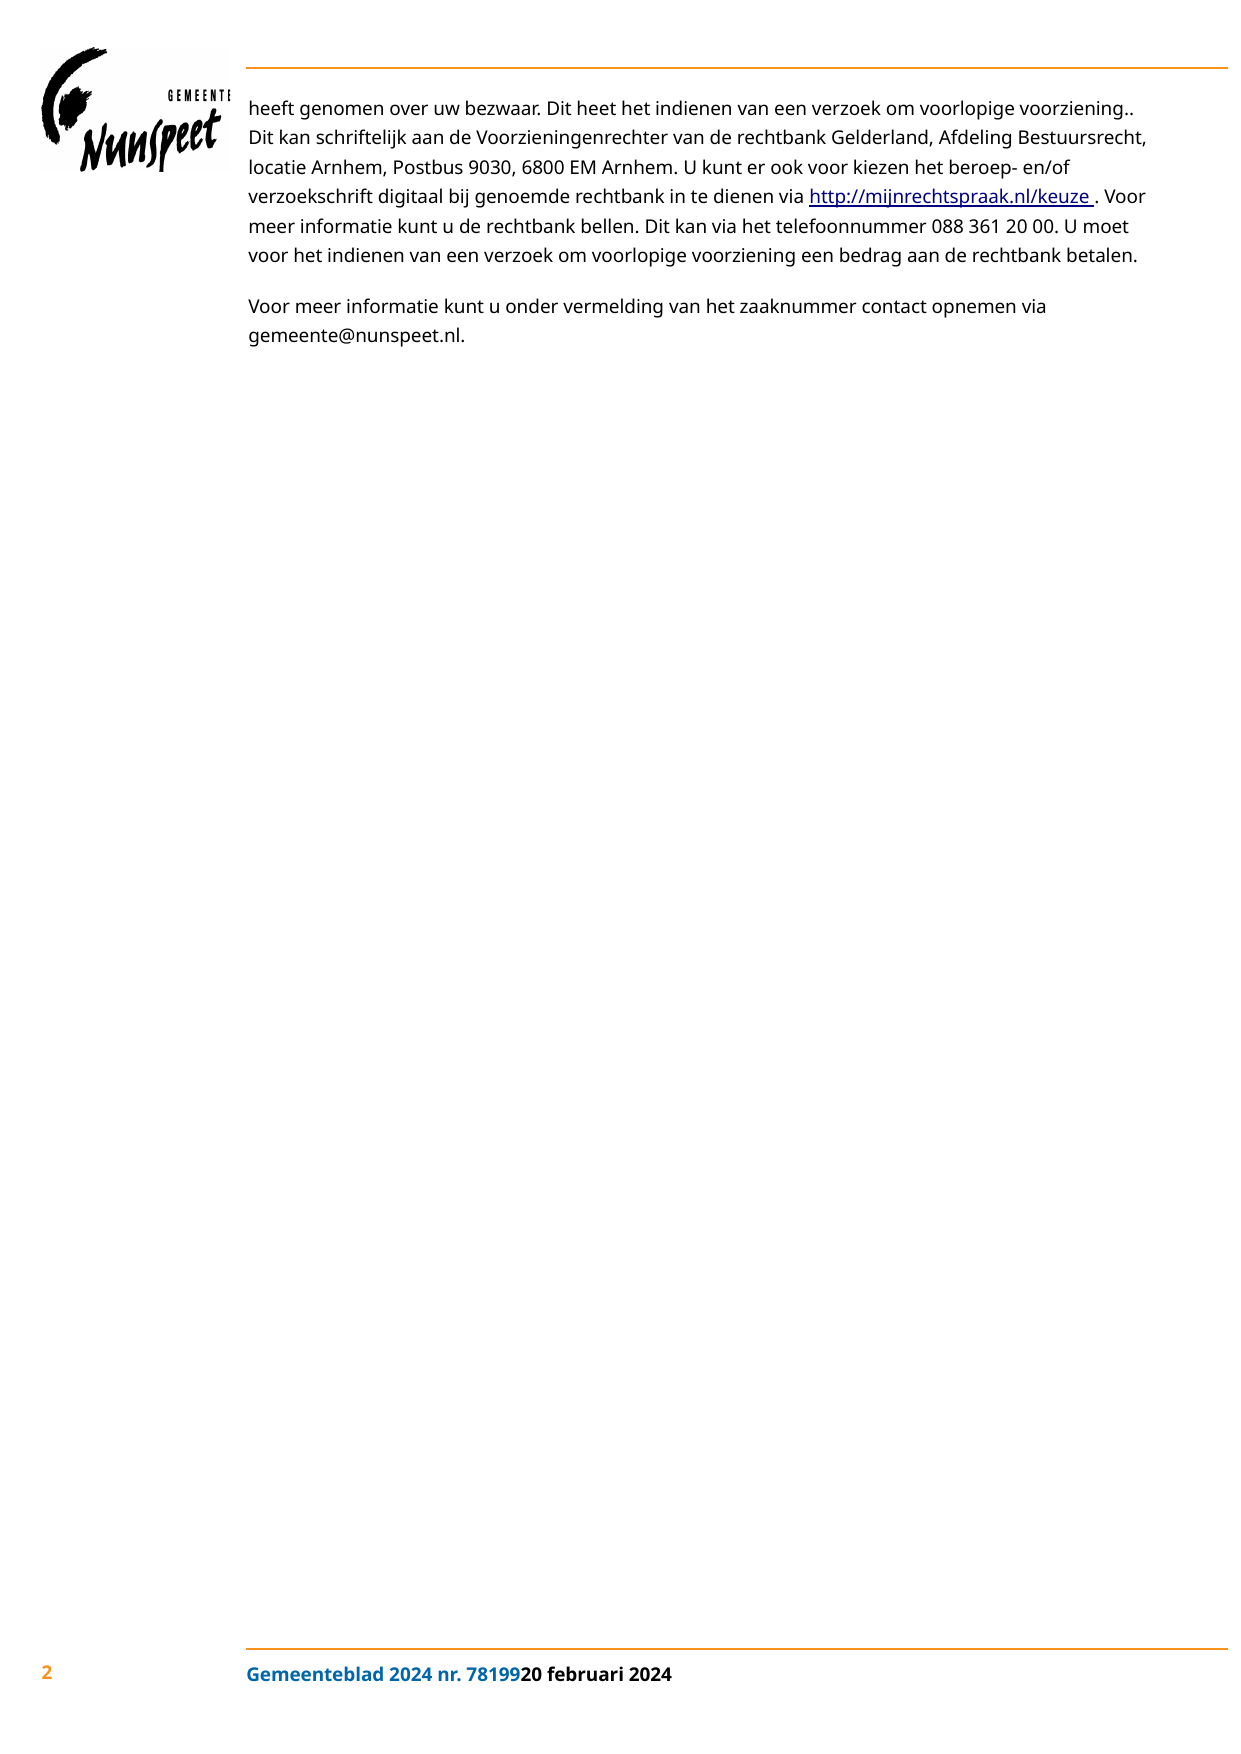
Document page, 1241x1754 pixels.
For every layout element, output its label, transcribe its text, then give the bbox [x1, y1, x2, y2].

picture [41, 47, 231, 172]
text heeft genomen over uw bezwaar. Dit heet het indienen van een verzoek om voorlopige voorziening.. Dit kan schriftelijk aan de Voorzieningenrechter van de rechtbank Gelderland, Afdeling Bestuursrecht, locatie Arnhem, Postbus 9030, 6800 EM Arnhem. U kunt er ook voor kiezen het beroep- en/of verzoekschrift digitaal bij genoemde rechtbank in te dienen via http://mijnrechtspraak.nl/keuze . Voor meer informatie kunt u de rechtbank bellen. Dit kan via het telefoonnummer 088 361 20 00. U moet voor het indienen van een verzoek om voorlopige voorziening een bedrag aan de rechtbank betalen. [248, 95, 1152, 268]
text Voor meer informatie kunt u onder vermelding van het zaaknummer contact opnemen via gemeente@nunspeet.nl. [248, 293, 1152, 348]
